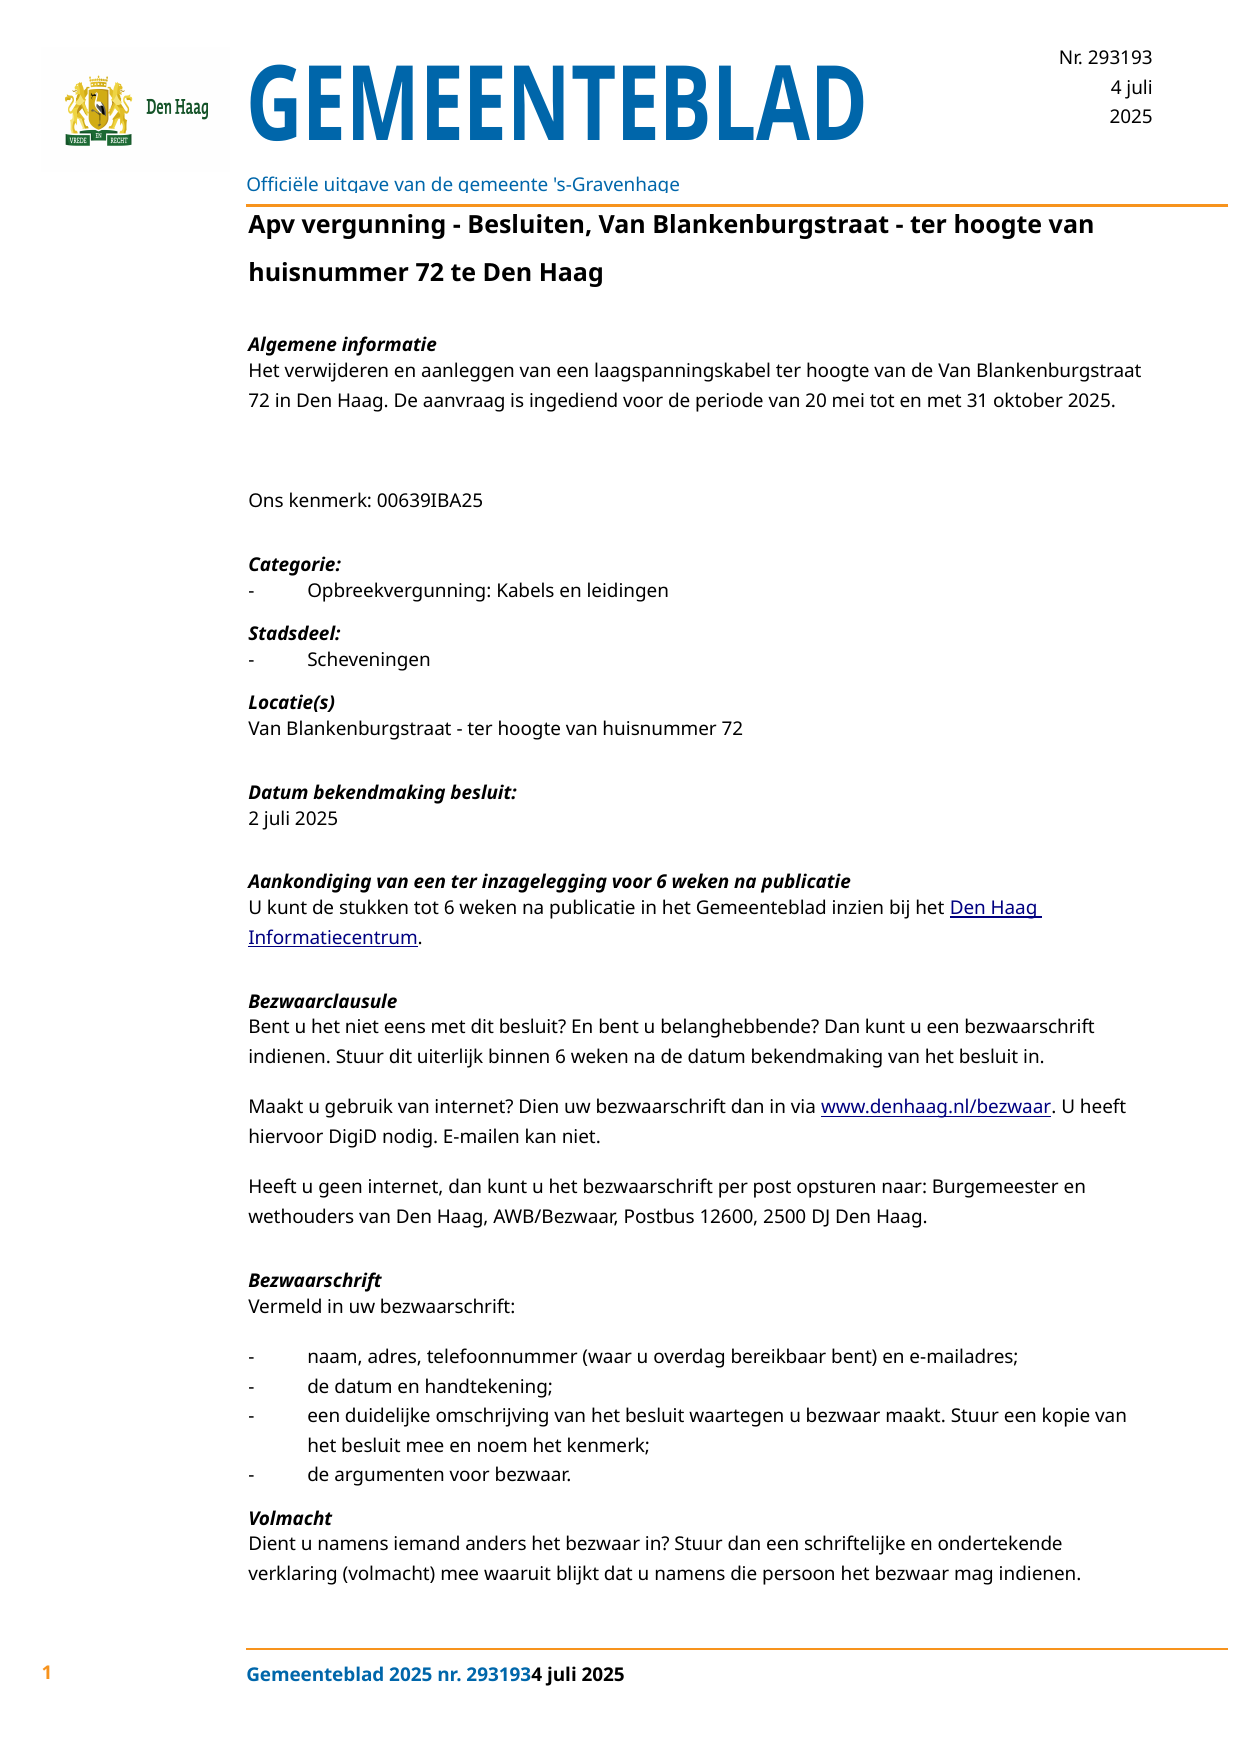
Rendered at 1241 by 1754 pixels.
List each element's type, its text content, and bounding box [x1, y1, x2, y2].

text 2 juli 2025 [248, 805, 1152, 830]
text Dient u namens iemand anders het bezwaar in? Stuur dan een schriftelijke en ondertekende verklaring (volmacht) mee waaruit blijkt dat u namens die persoon het bezwaar mag indienen. [248, 1531, 1152, 1586]
text Algemene informatie [248, 331, 1152, 357]
text Heeft u geen internet, dan kunt u het bezwaarschrift per post opsturen naar: Burgemeester en wethouders van Den Haag, AWB/Bezwaar, Postbus 12600, 2500 DJ Den Haag. [248, 1174, 1152, 1229]
picture [41, 47, 231, 172]
text U kunt de stukken tot 6 weken na publicatie in het Gemeenteblad inzien bij het Den Haag Informatiecentrum. [248, 894, 1152, 950]
text Ons kenmerk: 00639IBA25 [248, 488, 1152, 513]
list de argumenten voor bezwaar. [248, 1462, 1152, 1487]
text Bezwaarclausule [248, 988, 1152, 1014]
text Het verwijderen en aanleggen van een laagspanningskabel ter hoogte van de Van Blankenburgstraat 72 in Den Haag. De aanvraag is ingediend voor de periode van 20 mei tot en met 31 oktober 2025. [248, 357, 1152, 412]
text Maakt u gebruik van internet? Dien uw bezwaarschrift dan in via www.denhaag.nl/bezwaar. U heeft hiervoor DigiD nodig. E-mailen kan niet. [248, 1094, 1152, 1149]
text Datum bekendmaking besluit: [248, 779, 1152, 805]
text Bent u het niet eens met dit besluit? En bent u belanghebbende? Dan kunt u een bezwaarschrift indienen. Stuur dit uiterlijk binnen 6 weken na de datum bekendmaking van het besluit in. [248, 1014, 1152, 1069]
text Stadsdeel: [248, 620, 1152, 646]
text Vermeld in uw bezwaarschrift: [248, 1293, 1152, 1319]
text Volmacht [248, 1505, 1152, 1531]
text Apv vergunning - Besluiten, Van Blankenburgstraat - ter hoogte van huisnummer 72 te Den Haag [248, 207, 1152, 288]
list Opbreekvergunning: Kabels en leidingen [248, 577, 1152, 603]
list de datum en handtekening; [248, 1373, 1152, 1399]
list naam, adres, telefoonnummer (waar u overdag bereikbaar bent) en e-mailadres; [248, 1343, 1152, 1369]
text Categorie: [248, 552, 1152, 577]
text Aankondiging van een ter inzagelegging voor 6 weken na publicatie [248, 869, 1152, 894]
list een duidelijke omschrijving van het besluit waartegen u bezwaar maakt. Stuur een kopie van het besluit mee en noem het kenmerk; [248, 1402, 1152, 1458]
text Van Blankenburgstraat - ter hoogte van huisnummer 72 [248, 715, 1152, 741]
text Locatie(s) [248, 689, 1152, 715]
text Bezwaarschrift [248, 1267, 1152, 1293]
list Scheveningen [248, 646, 1152, 672]
